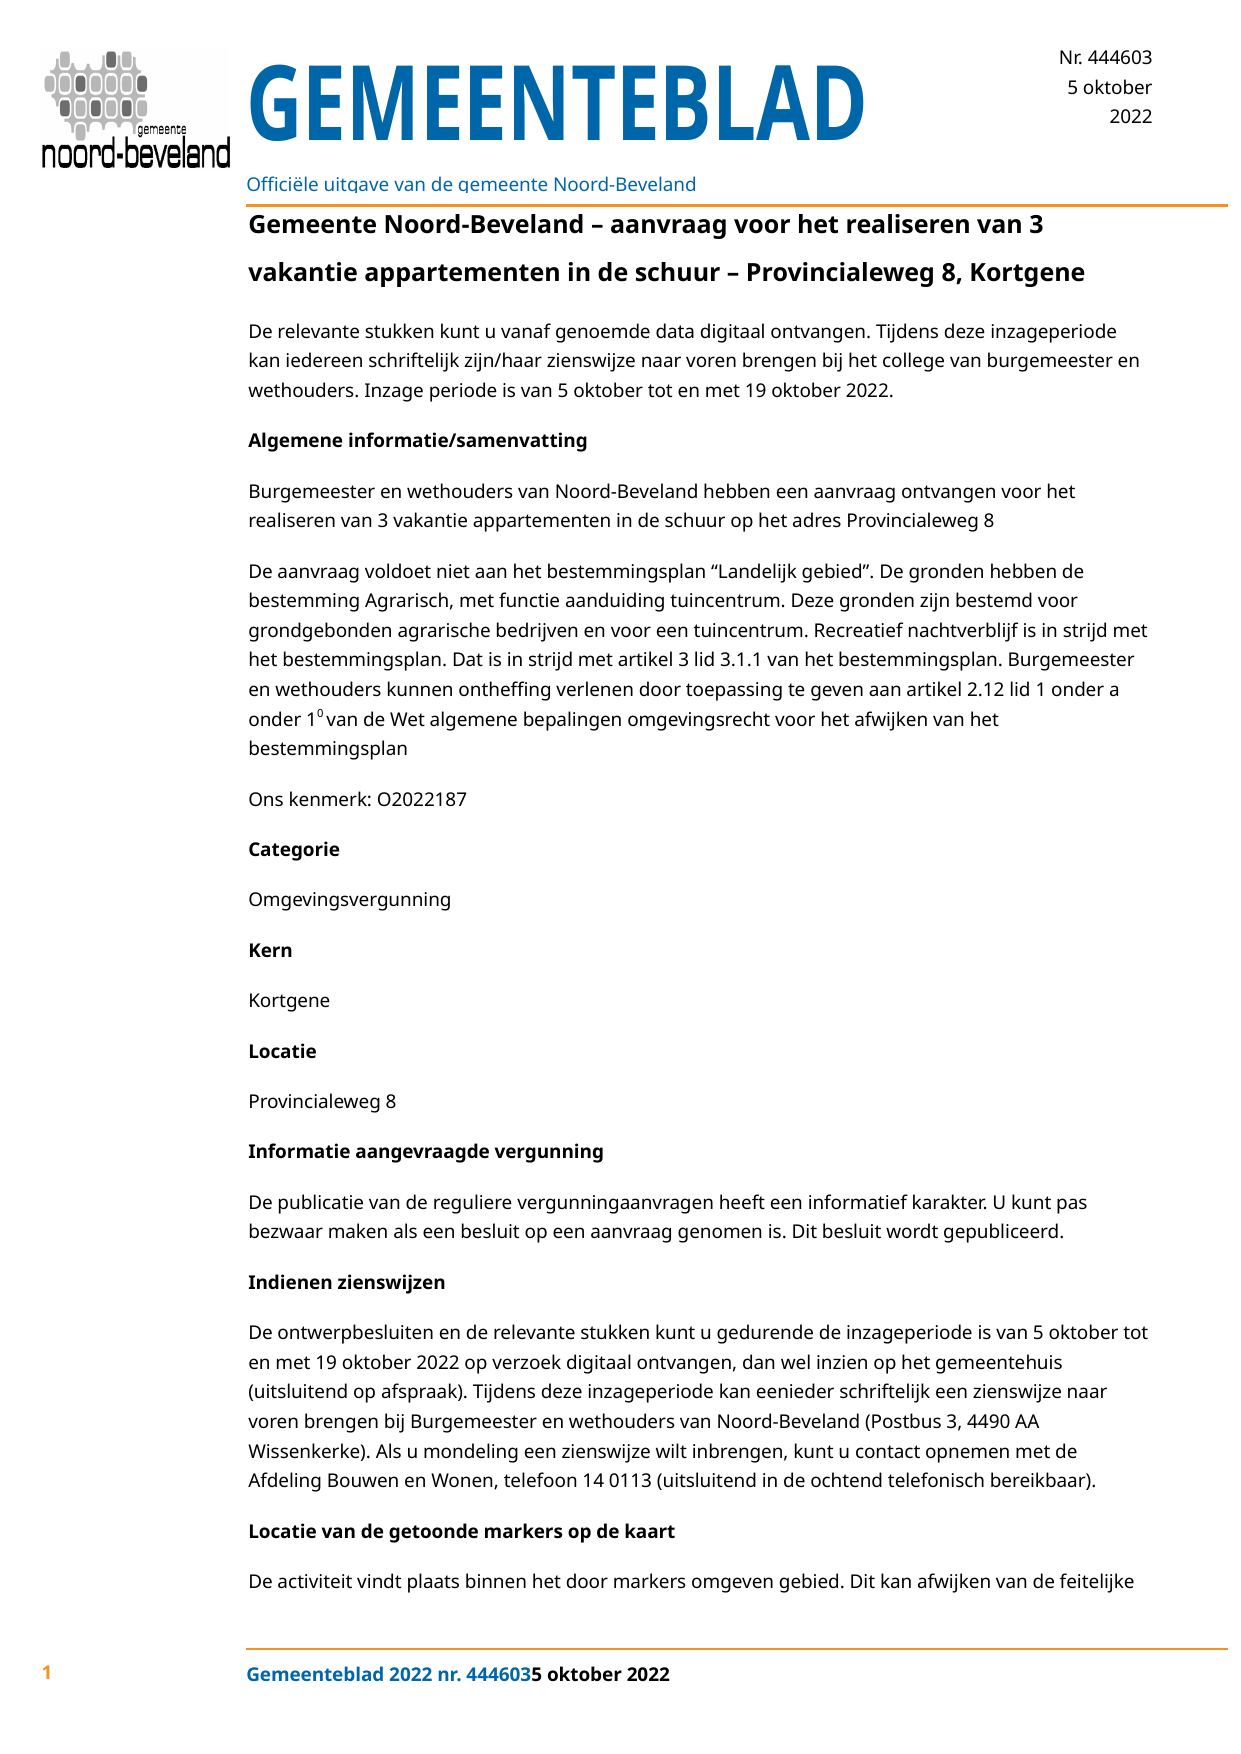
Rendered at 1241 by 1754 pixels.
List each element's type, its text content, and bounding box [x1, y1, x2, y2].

text Provincialeweg 8 [248, 1088, 1152, 1114]
text Gemeente Noord-Beveland – aanvraag voor het realiseren van 3 vakantie appartementen in de schuur – Provincialeweg 8, Kortgene [248, 207, 1152, 288]
text De ontwerpbesluiten en de relevante stukken kunt u gedurende de inzageperiode is van 5 oktober tot en met 19 oktober 2022 op verzoek digitaal ontvangen, dan wel inzien op het gemeentehuis (uitsluitend op afspraak). Tijdens deze inzageperiode kan eenieder schriftelijk een zienswijze naar voren brengen bij Burgemeester en wethouders van Noord-Beveland (Postbus 3, 4490 AA Wissenkerke). Als u mondeling een zienswijze wilt inbrengen, kunt u contact opnemen met de Afdeling Bouwen en Wonen, telefoon 14 0113 (uitsluitend in de ochtend telefonisch bereikbaar). [248, 1319, 1152, 1493]
text Omgevingsvergunning [248, 887, 1152, 912]
text Locatie [248, 1038, 1152, 1064]
text Kortgene [248, 987, 1152, 1013]
text Categorie [248, 836, 1152, 862]
text Ons kenmerk: O2022187 [248, 786, 1152, 812]
text De aanvraag voldoet niet aan het bestemmingsplan “Landelijk gebied”. De gronden hebben de bestemming Agrarisch, met functie aanduiding tuincentrum. Deze gronden zijn bestemd voor grondgebonden agrarische bedrijven en voor een tuincentrum. Recreatief nachtverblijf is in strijd met het bestemmingsplan. Dat is in strijd met artikel 3 lid 3.1.1 van het bestemmingsplan. Burgemeester en wethouders kunnen ontheffing verlenen door toepassing te geven aan artikel 2.12 lid 1 onder a onder 10 van de Wet algemene bepalingen omgevingsrecht voor het afwijken van het bestemmingsplan [248, 558, 1152, 761]
text Indienen zienswijzen [248, 1269, 1152, 1295]
text De relevante stukken kunt u vanaf genoemde data digitaal ontvangen. Tijdens deze inzageperiode kan iedereen schriftelijk zijn/haar zienswijze naar voren brengen bij het college van burgemeester en wethouders. Inzage periode is van 5 oktober tot en met 19 oktober 2022. [248, 318, 1152, 403]
text Algemene informatie/samenvatting [248, 427, 1152, 453]
text Burgemeester en wethouders van Noord-Beveland hebben een aanvraag ontvangen voor het realiseren van 3 vakantie appartementen in de schuur op het adres Provincialeweg 8 [248, 478, 1152, 533]
text Informatie aangevraagde vergunning [248, 1139, 1152, 1164]
text Locatie van de getoonde markers op de kaart [248, 1518, 1152, 1544]
text De activiteit vindt plaats binnen het door markers omgeven gebied. Dit kan afwijken van de feitelijke [248, 1568, 1152, 1594]
text Kern [248, 937, 1152, 963]
picture [41, 47, 231, 172]
text De publicatie van de reguliere vergunningaanvragen heeft een informatief karakter. U kunt pas bezwaar maken als een besluit op een aanvraag genomen is. Dit besluit wordt gepubliceerd. [248, 1189, 1152, 1244]
